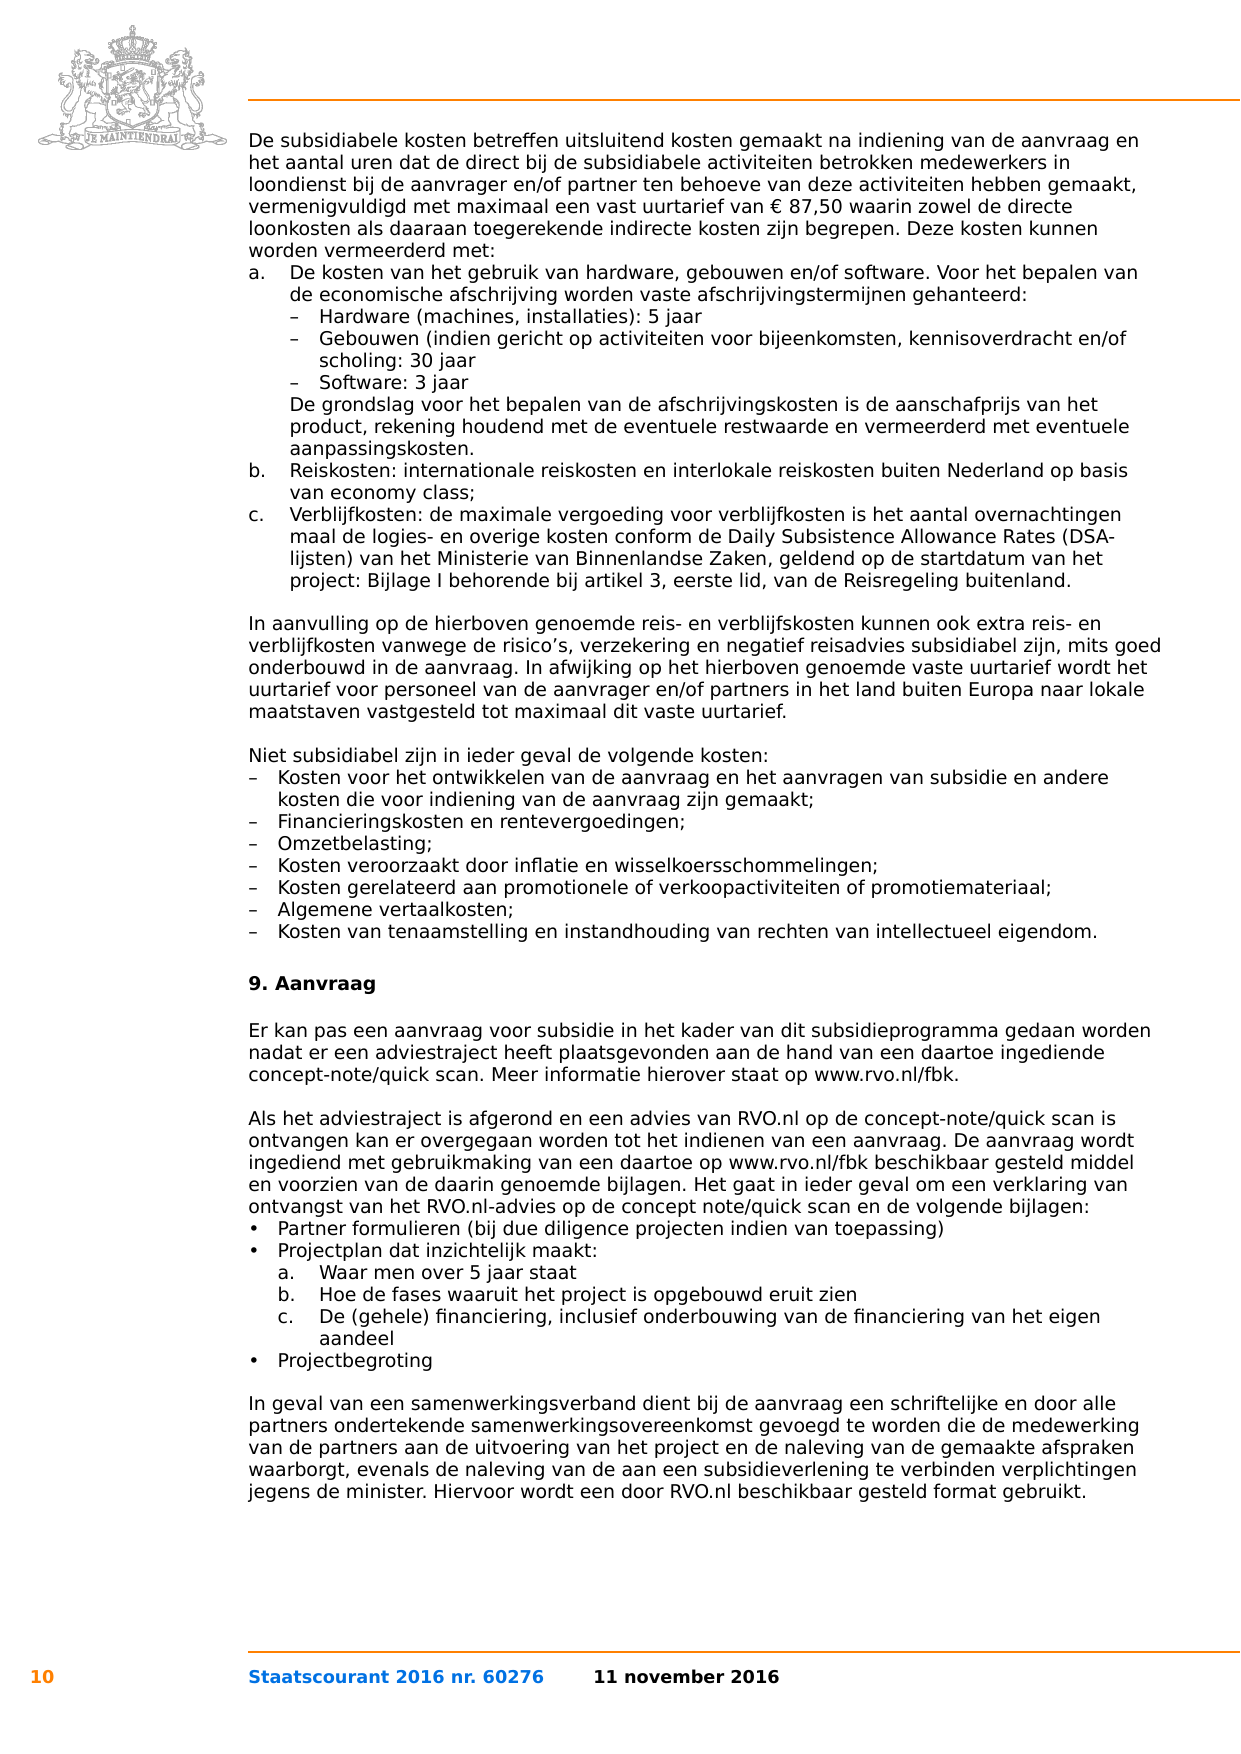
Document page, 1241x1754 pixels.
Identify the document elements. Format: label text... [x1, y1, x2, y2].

text – Kosten voor het ontwikkelen van de aanvraag en het aanvragen van subsidie en andere kosten die voor indiening van de aanvraag zijn gemaakt; [248, 767, 1163, 811]
text Als het adviestraject is afgerond en een advies van RVO.nl op de concept-note/quick scan is ontvangen kan er overgegaan worden tot het indienen van een aanvraag. De aanvraag wordt ingediend met gebruikmaking van een daartoe op www.rvo.nl/fbk beschikbaar gesteld middel en voorzien van de daarin genoemde bijlagen. Het gaat in ieder geval om een verklaring van ontvangst van het RVO.nl-advies op de concept note/quick scan en de volgende bijlagen: [248, 1108, 1163, 1218]
text – Hardware (machines, installaties): 5 jaar [289, 306, 1163, 328]
text b. Hoe de fases waaruit het project is opgebouwd eruit zien [277, 1283, 1163, 1306]
text De subsidiabele kosten betreffen uitsluitend kosten gemaakt na indiening van de aanvraag en het aantal uren dat de direct bij de subsidiabele activiteiten betrokken medewerkers in loondienst bij de aanvrager en/of partner ten behoeve van deze activiteiten hebben gemaakt, vermenigvuldigd met maximaal een vast uurtarief van € 87,50 waarin zowel de directe loonkosten als daaraan toegerekende indirecte kosten zijn begrepen. Deze kosten kunnen worden vermeerderd met: [248, 130, 1163, 262]
subtitle 9. Aanvraag [248, 973, 1163, 995]
text – Kosten gerelateerd aan promotionele of verkoopactiviteiten of promotiemateriaal; [248, 877, 1163, 899]
text – Omzetbelasting; [248, 833, 1163, 855]
text – Kosten van tenaamstelling en instandhouding van rechten van intellectueel eigendom. [248, 921, 1163, 943]
text – Kosten veroorzaakt door inflatie en wisselkoersschommelingen; [248, 855, 1163, 877]
text a. Waar men over 5 jaar staat [277, 1262, 1163, 1283]
text c. Verblijfkosten: de maximale vergoeding voor verblijfkosten is het aantal overnachtingen maal de logies- en overige kosten conform de Daily Subsistence Allowance Rates (DSA-lijsten) van het Ministerie van Binnenlandse Zaken, geldend op de startdatum van het project: Bijlage I behorende bij artikel 3, eerste lid, van de Reisregeling buitenland. [248, 503, 1163, 591]
text – Algemene vertaalkosten; [248, 899, 1163, 921]
text • Projectbegroting [248, 1349, 1163, 1371]
text c. De (gehele) financiering, inclusief onderbouwing van de financiering van het eigen aandeel [277, 1306, 1163, 1349]
text • Projectplan dat inzichtelijk maakt: [248, 1239, 1163, 1262]
text b. Reiskosten: internationale reiskosten en interlokale reiskosten buiten Nederland op basis van economy class; [248, 459, 1163, 503]
text In aanvulling op de hierboven genoemde reis- en verblijfskosten kunnen ook extra reis- en verblijfkosten vanwege de risico’s, verzekering en negatief reisadvies subsidiabel zijn, mits goed onderbouwd in de aanvraag. In afwijking op het hierboven genoemde vaste uurtarief wordt het uurtarief voor personeel van de aanvrager en/of partners in het land buiten Europa naar lokale maatstaven vastgesteld tot maximaal dit vaste uurtarief. [248, 613, 1163, 723]
text Niet subsidiabel zijn in ieder geval de volgende kosten: [248, 745, 1163, 767]
text Er kan pas een aanvraag voor subsidie in het kader van dit subsidieprogramma gedaan worden nadat er een adviestraject heeft plaatsgevonden aan de hand van een daartoe ingediende concept-note/quick scan. Meer informatie hierover staat op www.rvo.nl/fbk. [248, 1020, 1163, 1086]
text – Software: 3 jaar [289, 372, 1163, 394]
text • Partner formulieren (bij due diligence projecten indien van toepassing) [248, 1218, 1163, 1239]
text In geval van een samenwerkingsverband dient bij de aanvraag een schriftelijke en door alle partners ondertekende samenwerkingsovereenkomst gevoegd te worden die de medewerking van de partners aan de uitvoering van het project en de naleving van de gemaakte afspraken waarborgt, evenals de naleving van de aan een subsidieverlening te verbinden verplichtingen jegens de minister. Hiervoor wordt een door RVO.nl beschikbaar gesteld format gebruikt. [248, 1393, 1163, 1503]
text De grondslag voor het bepalen van de afschrijvingskosten is de aanschafprijs van het product, rekening houdend met de eventuele restwaarde en vermeerderd met eventuele aanpassingskosten. [289, 394, 1163, 459]
text a. De kosten van het gebruik van hardware, gebouwen en/of software. Voor het bepalen van de economische afschrijving worden vaste afschrijvingstermijnen gehanteerd: [248, 262, 1163, 306]
text – Financieringskosten en rentevergoedingen; [248, 811, 1163, 833]
picture [38, 25, 227, 150]
text – Gebouwen (indien gericht op activiteiten voor bijeenkomsten, kennisoverdracht en/of scholing: 30 jaar [289, 328, 1163, 372]
